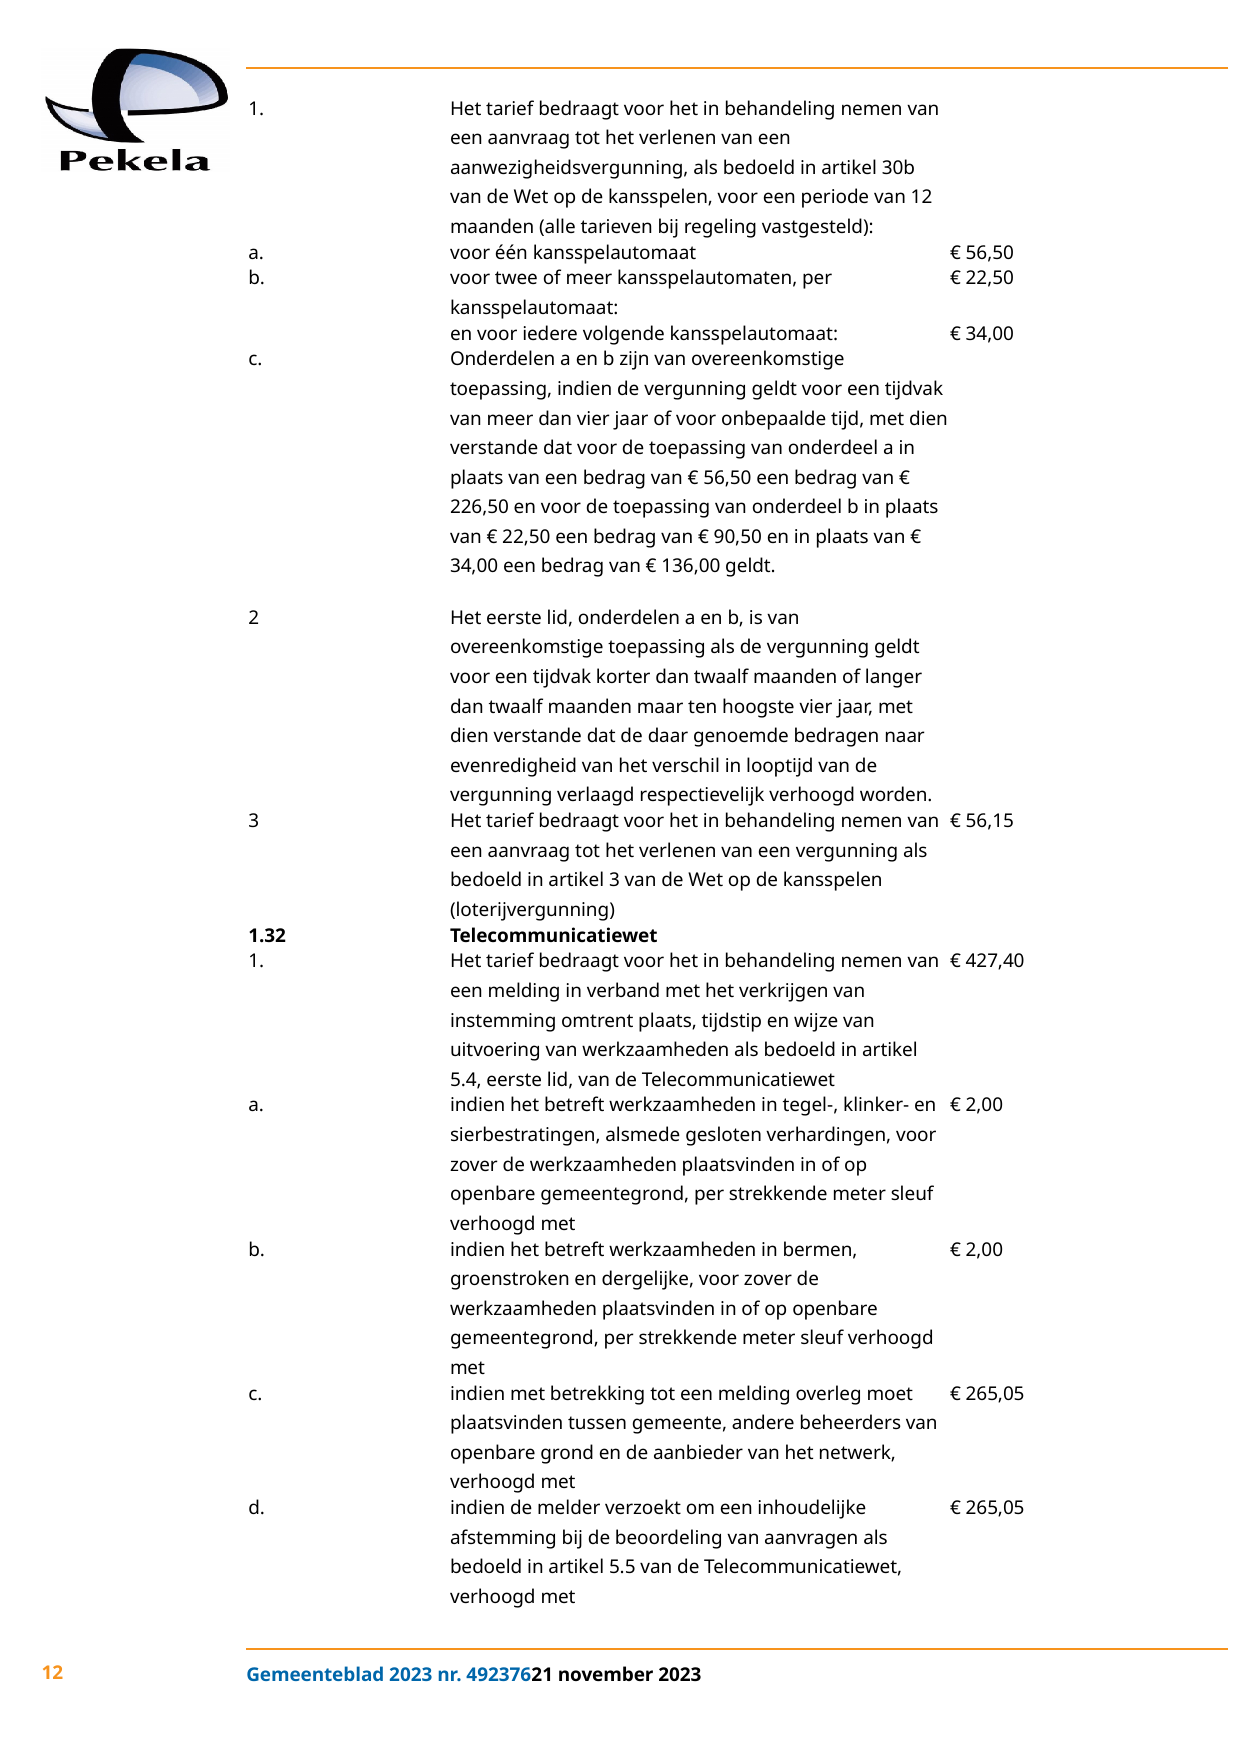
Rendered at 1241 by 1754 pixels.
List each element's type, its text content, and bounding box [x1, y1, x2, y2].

table_cell [248, 579, 450, 604]
table_cell Het tarief bedraagt voor het in behandeling nemen van een aanvraag tot het verlenen van een vergunning als bedoeld in artikel 3 van de Wet op de kansspelen (loterijvergunning) [450, 808, 950, 922]
table_cell 2 [248, 604, 450, 807]
table_cell d. [248, 1494, 450, 1609]
table_cell € 265,05 [950, 1380, 1152, 1494]
table_cell € 56,50 [950, 239, 1152, 264]
table_cell voor één kansspelautomaat [450, 239, 950, 264]
table_cell Het tarief bedraagt voor het in behandeling nemen van een aanvraag tot het verlenen van een aanwezigheidsvergunning, als bedoeld in artikel 30b van de Wet op de kansspelen, voor een periode van 12 maanden (alle tarieven bij regeling vastgesteld): [450, 95, 950, 239]
table_cell € 22,50 [950, 265, 1152, 320]
table_cell Het eerste lid, onderdelen a en b, is van overeenkomstige toepassing als de vergunning geldt voor een tijdvak korter dan twaalf maanden of langer dan twaalf maanden maar ten hoogste vier jaar, met dien verstande dat de daar genoemde bedragen naar evenredigheid van het verschil in looptijd van de vergunning verlaagd respectievelijk verhoogd worden. [450, 604, 950, 807]
table_cell € 34,00 [950, 320, 1152, 346]
table_cell [950, 579, 1152, 604]
table_cell b. [248, 1236, 450, 1380]
table_cell € 2,00 [950, 1236, 1152, 1380]
table_cell 1. [248, 95, 450, 239]
table_cell [450, 579, 950, 604]
table_cell b. [248, 265, 450, 320]
table_cell a. [248, 239, 450, 264]
table_cell 1. [248, 948, 450, 1092]
table_cell [950, 346, 1152, 578]
table_cell [950, 604, 1152, 807]
table_cell € 2,00 [950, 1092, 1152, 1236]
table_cell [248, 320, 450, 346]
table_cell 1.32 [248, 922, 450, 948]
table_cell € 265,05 [950, 1494, 1152, 1609]
table_cell € 427,40 [950, 948, 1152, 1092]
picture [41, 47, 231, 172]
table_cell en voor iedere volgende kansspelautomaat: [450, 320, 950, 346]
table_cell 3 [248, 808, 450, 922]
table_cell indien de melder verzoekt om een inhoudelijke afstemming bij de beoordeling van aanvragen als bedoeld in artikel 5.5 van de Telecommunicatiewet, verhoogd met [450, 1494, 950, 1609]
table_cell indien het betreft werkzaamheden in tegel-, klinker- en sierbestratingen, alsmede gesloten verhardingen, voor zover de werkzaamheden plaatsvinden in of op openbare gemeentegrond, per strekkende meter sleuf verhoogd met [450, 1092, 950, 1236]
table_cell Onderdelen a en b zijn van overeenkomstige toepassing, indien de vergunning geldt voor een tijdvak van meer dan vier jaar of voor onbepaalde tijd, met dien verstande dat voor de toepassing van onderdeel a in plaats van een bedrag van € 56,50 een bedrag van € 226,50 en voor de toepassing van onderdeel b in plaats van € 22,50 een bedrag van € 90,50 en in plaats van € 34,00 een bedrag van € 136,00 geldt. [450, 346, 950, 578]
table_cell [950, 95, 1152, 239]
table_cell c. [248, 1380, 450, 1494]
table_cell indien het betreft werkzaamheden in bermen, groenstroken en dergelijke, voor zover de werkzaamheden plaatsvinden in of op openbare gemeentegrond, per strekkende meter sleuf verhoogd met [450, 1236, 950, 1380]
table_cell a. [248, 1092, 450, 1236]
table_cell [950, 922, 1152, 948]
table_cell Telecommunicatiewet [450, 922, 950, 948]
table_cell c. [248, 346, 450, 578]
table_cell voor twee of meer kansspelautomaten, per kansspelautomaat: [450, 265, 950, 320]
table_cell Het tarief bedraagt voor het in behandeling nemen van een melding in verband met het verkrijgen van instemming omtrent plaats, tijdstip en wijze van uitvoering van werkzaamheden als bedoeld in artikel 5.4, eerste lid, van de Telecommunicatiewet [450, 948, 950, 1092]
table_cell € 56,15 [950, 808, 1152, 922]
table_cell indien met betrekking tot een melding overleg moet plaatsvinden tussen gemeente, andere beheerders van openbare grond en de aanbieder van het netwerk, verhoogd met [450, 1380, 950, 1494]
